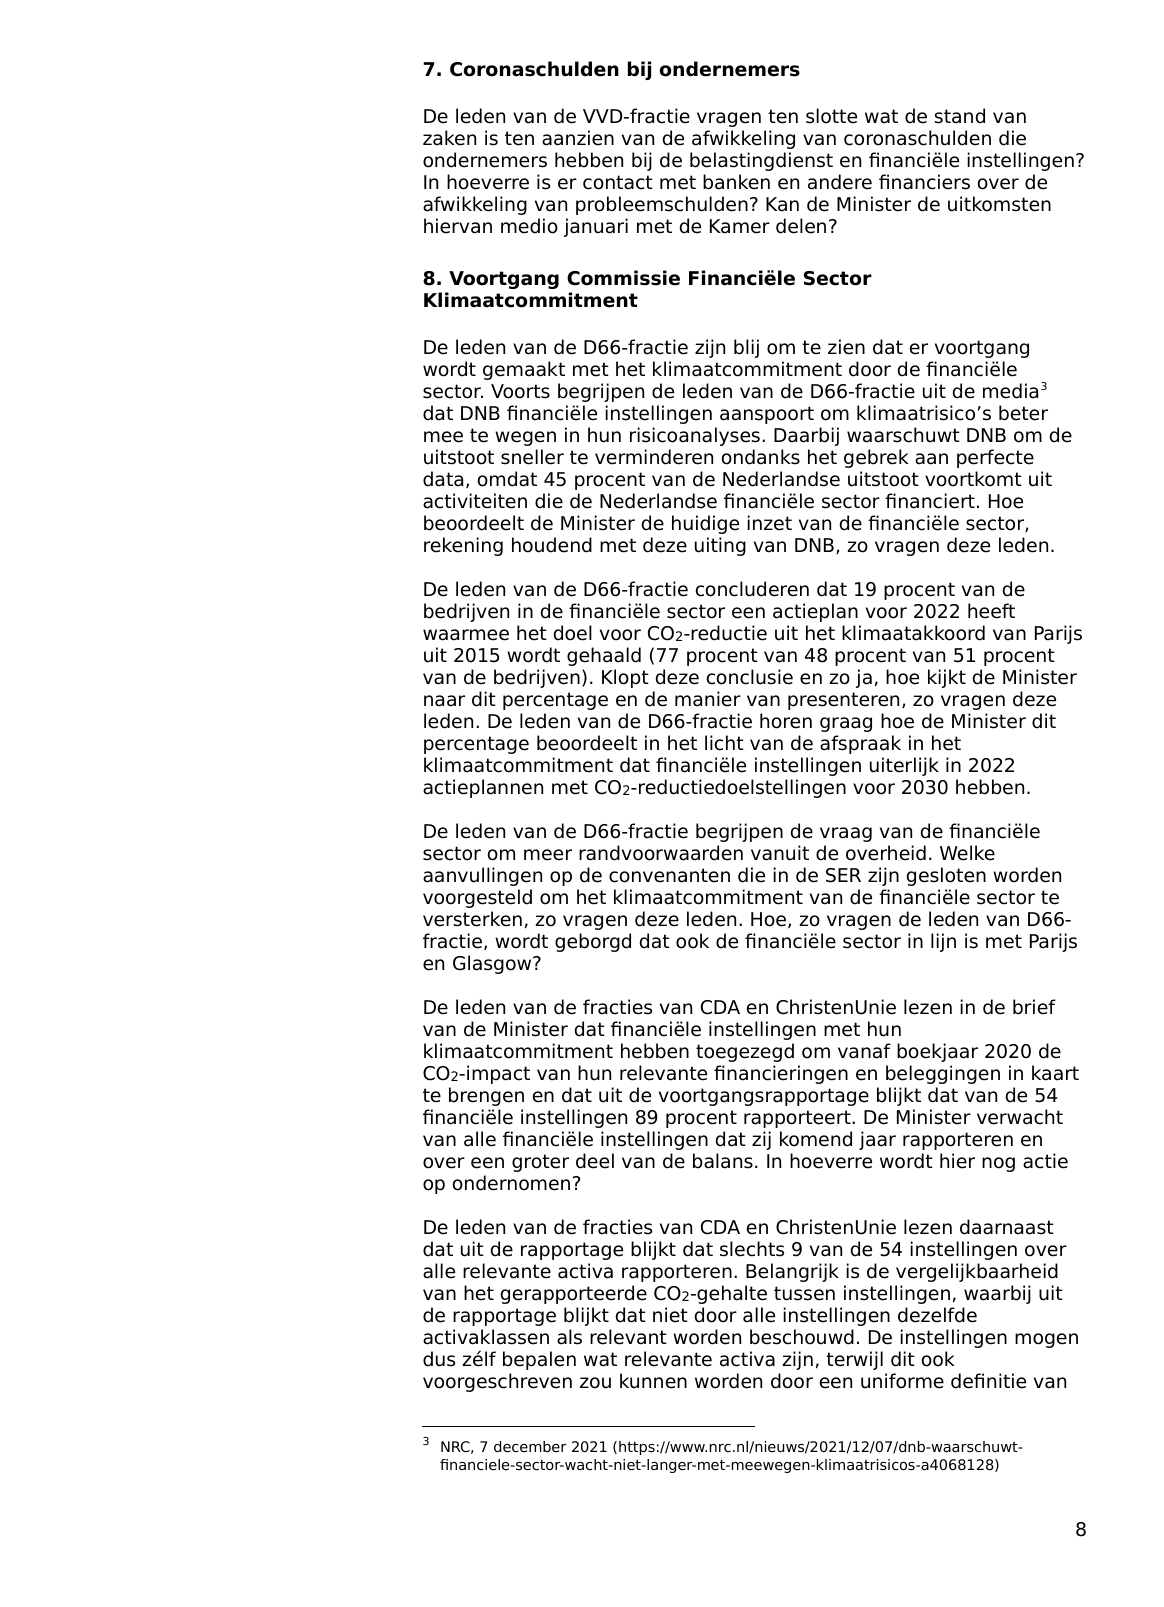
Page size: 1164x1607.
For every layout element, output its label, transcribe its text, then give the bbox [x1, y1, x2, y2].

text NRC, 7 december 2021 (https://www.nrc.nl/nieuws/2021/12/07/dnb-waarschuwt-financiele-sector-wacht-niet-langer-met-meewegen-klimaatrisicos-a4068128) [422, 1435, 1087, 1474]
subtitle 8. Voortgang Commissie Financiële Sector Klimaatcommitment [422, 268, 1087, 312]
text De leden van de fracties van CDA en ChristenUnie lezen in de brief van de Minister dat financiële instellingen met hun klimaatcommitment hebben toegezegd om vanaf boekjaar 2020 de CO2-impact van hun relevante financieringen en beleggingen in kaart te brengen en dat uit de voortgangsrapportage blijkt dat van de 54 financiële instellingen 89 procent rapporteert. De Minister verwacht van alle financiële instellingen dat zij komend jaar rapporteren en over een groter deel van de balans. In hoeverre wordt hier nog actie op ondernomen? [422, 997, 1087, 1195]
text De leden van de D66-fractie zijn blij om te zien dat er voortgang wordt gemaakt met het klimaatcommitment door de financiële sector. Voorts begrijpen de leden van de D66-fractie uit de media dat DNB financiële instellingen aanspoort om klimaatrisico’s beter mee te wegen in hun risicoanalyses. Daarbij waarschuwt DNB om de uitstoot sneller te verminderen ondanks het gebrek aan perfecte data, omdat 45 procent van de Nederlandse uitstoot voortkomt uit activiteiten die de Nederlandse financiële sector financiert. Hoe beoordeelt de Minister de huidige inzet van de financiële sector, rekening houdend met deze uiting van DNB, zo vragen deze leden. [422, 337, 1087, 557]
text De leden van de fracties van CDA en ChristenUnie lezen daarnaast dat uit de rapportage blijkt dat slechts 9 van de 54 instellingen over alle relevante activa rapporteren. Belangrijk is de vergelijkbaarheid van het gerapporteerde CO2-gehalte tussen instellingen, waarbij uit de rapportage blijkt dat niet door alle instellingen dezelfde activaklassen als relevant worden beschouwd. De instellingen mogen dus zélf bepalen wat relevante activa zijn, terwijl dit ook voorgeschreven zou kunnen worden door een uniforme definitie van [422, 1217, 1087, 1393]
text De leden van de D66-fractie concluderen dat 19 procent van de bedrijven in de financiële sector een actieplan voor 2022 heeft waarmee het doel voor CO2-reductie uit het klimaatakkoord van Parijs uit 2015 wordt gehaald (77 procent van 48 procent van 51 procent van de bedrijven). Klopt deze conclusie en zo ja, hoe kijkt de Minister naar dit percentage en de manier van presenteren, zo vragen deze leden. De leden van de D66-fractie horen graag hoe de Minister dit percentage beoordeelt in het licht van de afspraak in het klimaatcommitment dat financiële instellingen uiterlijk in 2022 actieplannen met CO2-reductiedoelstellingen voor 2030 hebben. [422, 579, 1087, 799]
text De leden van de VVD-fractie vragen ten slotte wat de stand van zaken is ten aanzien van de afwikkeling van coronaschulden die ondernemers hebben bij de belastingdienst en financiële instellingen? In hoeverre is er contact met banken en andere financiers over de afwikkeling van probleemschulden? Kan de Minister de uitkomsten hiervan medio januari met de Kamer delen? [422, 106, 1087, 238]
text De leden van de D66-fractie begrijpen de vraag van de financiële sector om meer randvoorwaarden vanuit de overheid. Welke aanvullingen op de convenanten die in de SER zijn gesloten worden voorgesteld om het klimaatcommitment van de financiële sector te versterken, zo vragen deze leden. Hoe, zo vragen de leden van D66-fractie, wordt geborgd dat ook de financiële sector in lijn is met Parijs en Glasgow? [422, 821, 1087, 975]
subtitle 7. Coronaschulden bij ondernemers [422, 59, 1087, 81]
